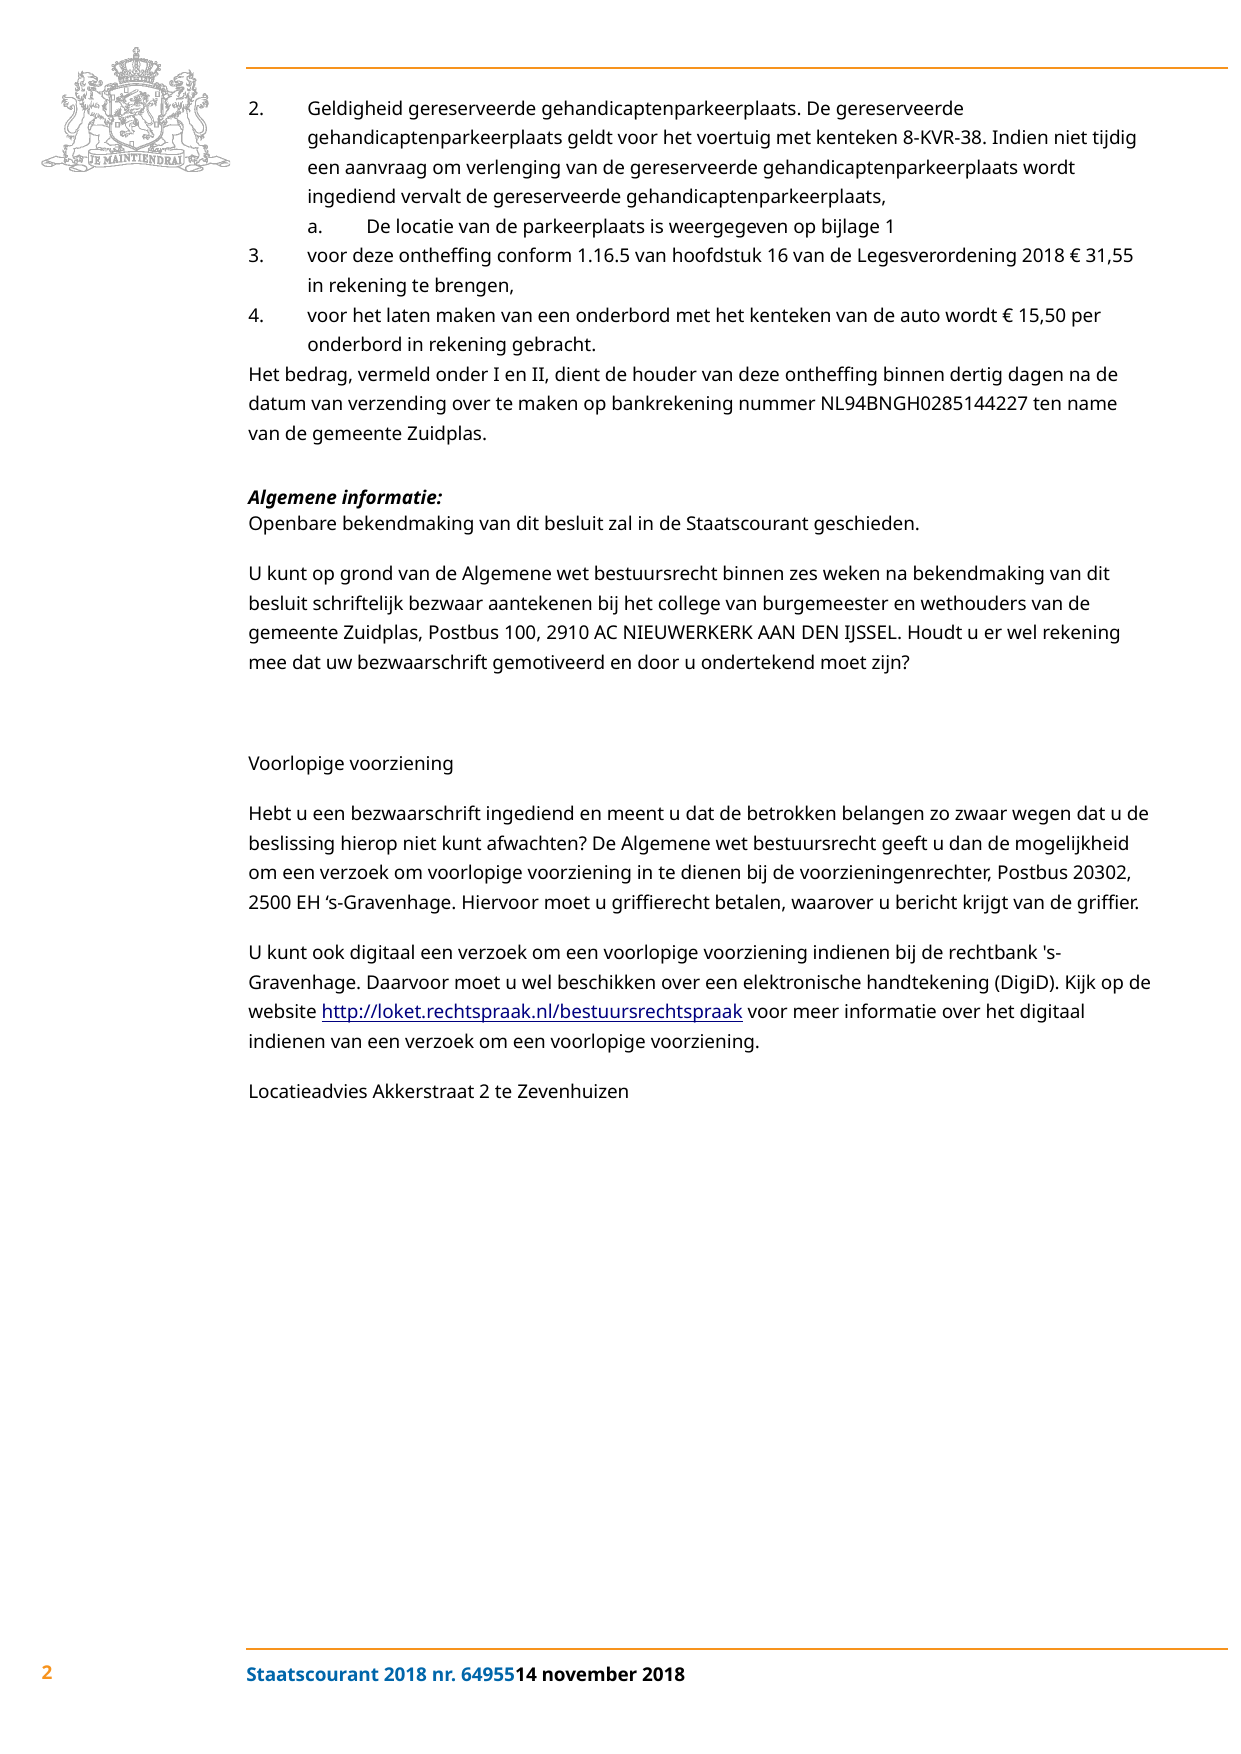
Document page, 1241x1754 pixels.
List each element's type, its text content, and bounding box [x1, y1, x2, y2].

text Hebt u een bezwaarschrift ingediend en meent u dat de betrokken belangen zo zwaar wegen dat u de beslissing hierop niet kunt afwachten? De Algemene wet bestuursrecht geeft u dan de mogelijkheid om een verzoek om voorlopige voorziening in te dienen bij de voorzieningenrechter, Postbus 20302, 2500 EH ‘s-Gravenhage. Hiervoor moet u griffierecht betalen, waarover u bericht krijgt van de griffier. [248, 800, 1152, 915]
list voor deze ontheffing conform 1.16.5 van hoofdstuk 16 van de Legesverordening 2018 € 31,55 in rekening te brengen, [248, 243, 1152, 298]
text Algemene informatie: [248, 484, 1152, 510]
text Openbare bekendmaking van dit besluit zal in de Staatscourant geschieden. [248, 510, 1152, 536]
text Voorlopige voorziening [248, 750, 1152, 776]
list Geldigheid gereserveerde gehandicaptenparkeerplaats. De gereserveerde gehandicaptenparkeerplaats geldt voor het voertuig met kenteken 8-KVR-38. Indien niet tijdig een aanvraag om verlenging van de gereserveerde gehandicaptenparkeerplaats wordt ingediend vervalt de gereserveerde gehandicaptenparkeerplaats, [248, 95, 1152, 209]
list voor het laten maken van een onderbord met het kenteken van de auto wordt € 15,50 per onderbord in rekening gebracht. [248, 302, 1152, 357]
picture [41, 47, 231, 172]
list De locatie van de parkeerplaats is weergegeven op bijlage 1 [307, 213, 1152, 239]
text Het bedrag, vermeld onder I en II, dient de houder van deze ontheffing binnen dertig dagen na de datum van verzending over te maken op bankrekening nummer NL94BNGH0285144227 ten name van de gemeente Zuidplas. [248, 361, 1152, 446]
text U kunt ook digitaal een verzoek om een voorlopige voorziening indienen bij de rechtbank 's-Gravenhage. Daarvoor moet u wel beschikken over een elektronische handtekening (DigiD). Kijk op de website http://loket.rechtspraak.nl/bestuursrechtspraak voor meer informatie over het digitaal indienen van een verzoek om een voorlopige voorziening. [248, 939, 1152, 1054]
text Locatieadvies Akkerstraat 2 te Zevenhuizen [248, 1079, 1152, 1104]
text U kunt op grond van de Algemene wet bestuursrecht binnen zes weken na bekendmaking van dit besluit schriftelijk bezwaar aantekenen bij het college van burgemeester en wethouders van de gemeente Zuidplas, Postbus 100, 2910 AC NIEUWERKERK AAN DEN IJSSEL. Houdt u er wel rekening mee dat uw bezwaarschrift gemotiveerd en door u ondertekend moet zijn? [248, 560, 1152, 675]
